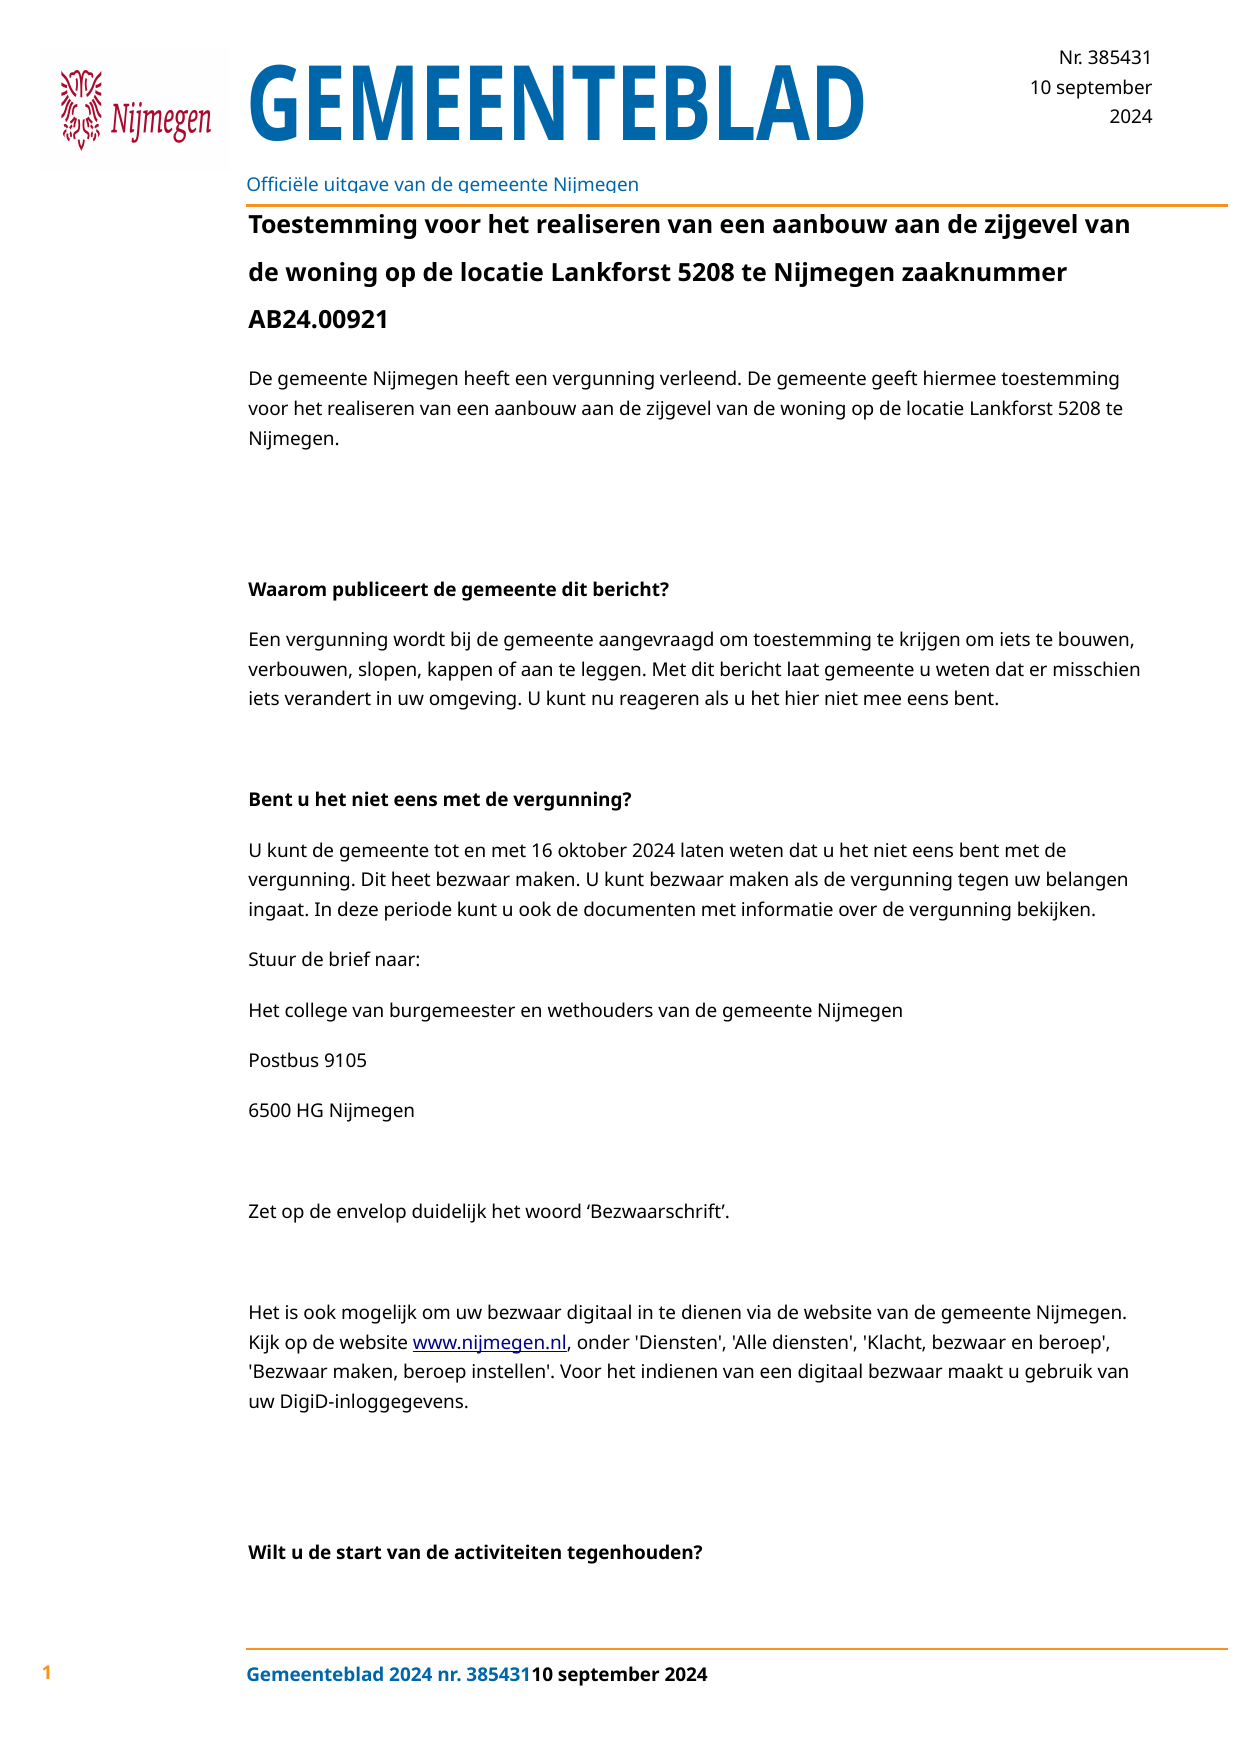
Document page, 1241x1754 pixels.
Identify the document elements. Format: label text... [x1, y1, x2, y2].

text Stuur de brief naar: [248, 946, 1152, 972]
text De gemeente Nijmegen heeft een vergunning verleend. De gemeente geeft hiermee toestemming voor het realiseren van een aanbouw aan de zijgevel van de woning op de locatie Lankforst 5208 te Nijmegen. [248, 366, 1152, 450]
text Toestemming voor het realiseren van een aanbouw aan de zijgevel van de woning op de locatie Lankforst 5208 te Nijmegen zaaknummer AB24.00921 [248, 207, 1152, 336]
text Het is ook mogelijk om uw bezwaar digitaal in te dienen via de website van de gemeente Nijmegen. Kijk op de website www.nijmegen.nl, onder 'Diensten', 'Alle diensten', 'Klacht, bezwaar en beroep', 'Bezwaar maken, beroep instellen'. Voor het indienen van een digitaal bezwaar maakt u gebruik van uw DigiD-inloggegevens. [248, 1299, 1152, 1414]
text Zet op de envelop duidelijk het woord ‘Bezwaarschrift’. [248, 1198, 1152, 1224]
text 6500 HG Nijmegen [248, 1098, 1152, 1123]
text Postbus 9105 [248, 1047, 1152, 1073]
text U kunt de gemeente tot en met 16 oktober 2024 laten weten dat u het niet eens bent met de vergunning. Dit heet bezwaar maken. U kunt bezwaar maken als de vergunning tegen uw belangen ingaat. In deze periode kunt u ook de documenten met informatie over de vergunning bekijken. [248, 837, 1152, 922]
text Wilt u de start van de activiteiten tegenhouden? [248, 1539, 1152, 1565]
text Bent u het niet eens met de vergunning? [248, 786, 1152, 812]
text Het college van burgemeester en wethouders van de gemeente Nijmegen [248, 997, 1152, 1022]
picture [41, 47, 231, 172]
text Waarom publiceert de gemeente dit bericht? [248, 576, 1152, 602]
text Een vergunning wordt bij de gemeente aangevraagd om toestemming te krijgen om iets te bouwen, verbouwen, slopen, kappen of aan te leggen. Met dit bericht laat gemeente u weten dat er misschien iets verandert in uw omgeving. U kunt nu reageren als u het hier niet mee eens bent. [248, 626, 1152, 711]
